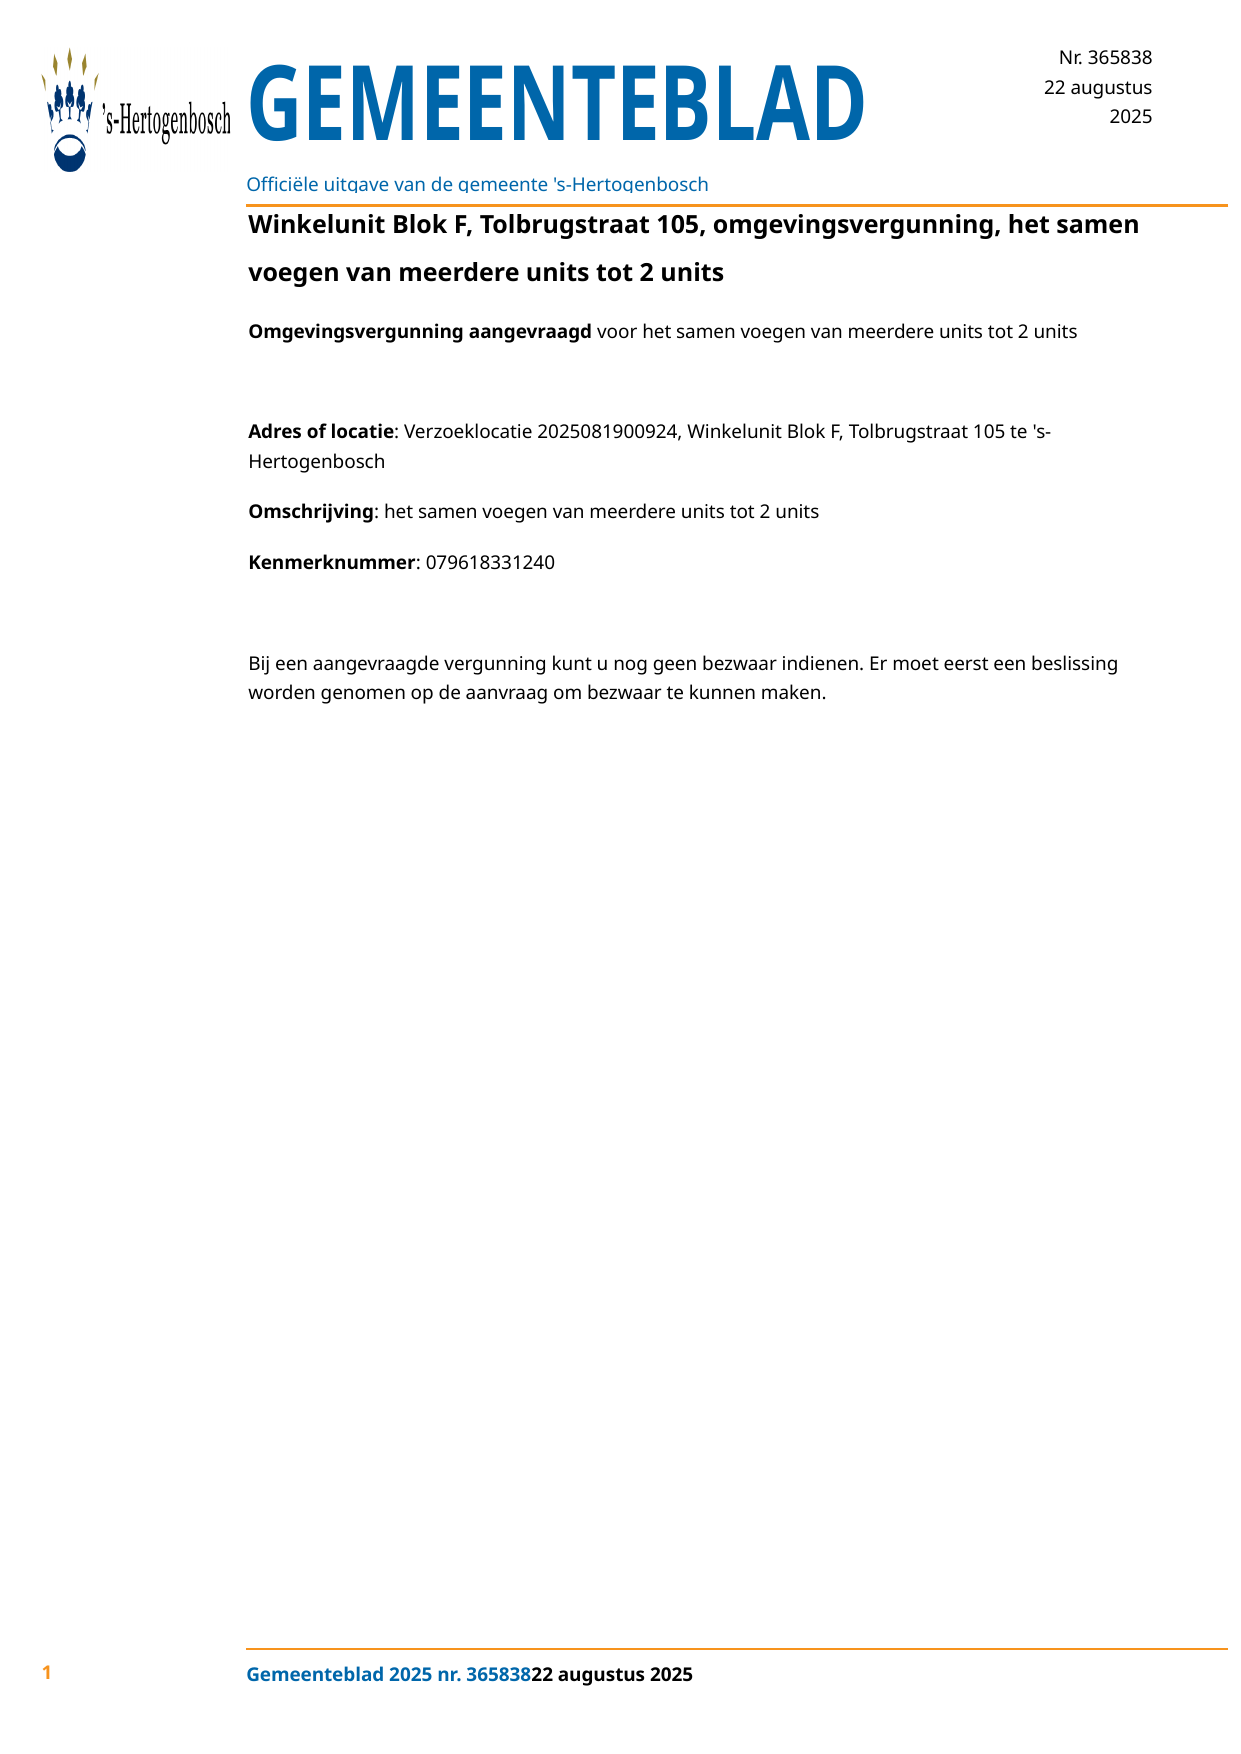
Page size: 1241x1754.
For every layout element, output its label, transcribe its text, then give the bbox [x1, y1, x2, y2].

text Kenmerknummer: 079618331240 [248, 549, 1152, 575]
picture [41, 47, 231, 172]
text Adres of locatie: Verzoeklocatie 2025081900924, Winkelunit Blok F, Tolbrugstraat 105 te 's-Hertogenbosch [248, 419, 1152, 474]
text Winkelunit Blok F, Tolbrugstraat 105, omgevingsvergunning, het samen voegen van meerdere units tot 2 units [248, 207, 1152, 288]
text Omschrijving: het samen voegen van meerdere units tot 2 units [248, 499, 1152, 524]
text Bij een aangevraagde vergunning kunt u nog geen bezwaar indienen. Er moet eerst een beslissing worden genomen op de aanvraag om bezwaar te kunnen maken. [248, 650, 1152, 705]
text Omgevingsvergunning aangevraagd voor het samen voegen van meerdere units tot 2 units [248, 318, 1152, 344]
